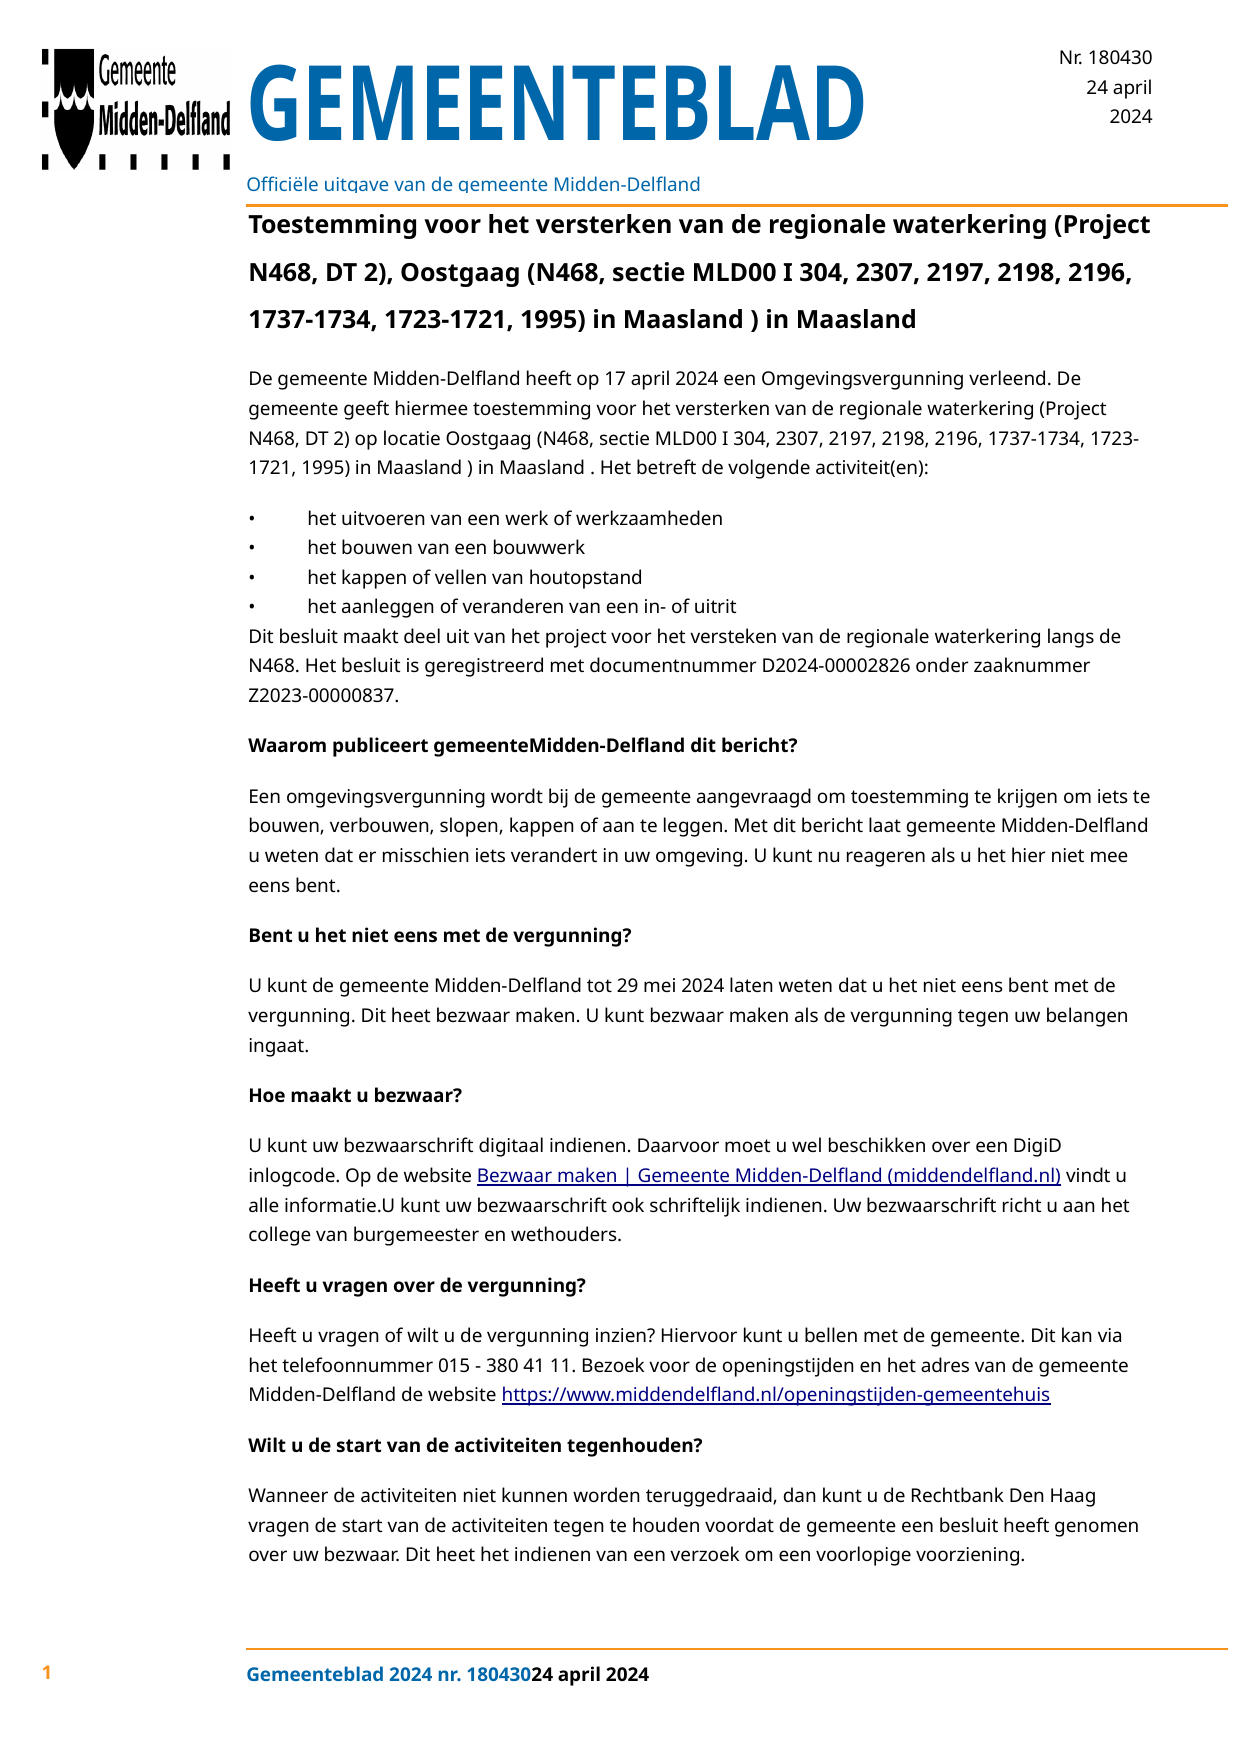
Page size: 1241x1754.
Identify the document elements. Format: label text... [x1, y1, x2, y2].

text U kunt de gemeente Midden-Delfland tot 29 mei 2024 laten weten dat u het niet eens bent met de vergunning. Dit heet bezwaar maken. U kunt bezwaar maken als de vergunning tegen uw belangen ingaat. [248, 973, 1152, 1057]
list het bouwen van een bouwwerk [248, 534, 1152, 560]
picture [41, 47, 231, 172]
list het uitvoeren van een werk of werkzaamheden [248, 505, 1152, 530]
text U kunt uw bezwaarschrift digitaal indienen. Daarvoor moet u wel beschikken over een DigiD inlogcode. Op de website Bezwaar maken | Gemeente Midden-Delfland (middendelfland.nl) vindt u alle informatie.U kunt uw bezwaarschrift ook schriftelijk indienen. Uw bezwaarschrift richt u aan het college van burgemeester en wethouders. [248, 1133, 1152, 1247]
text Waarom publiceert gemeenteMidden-Delfland dit bericht? [248, 733, 1152, 758]
text Dit besluit maakt deel uit van het project voor het versteken van de regionale waterkering langs de N468. Het besluit is geregistreerd met documentnummer D2024-00002826 onder zaaknummer Z2023-00000837. [248, 623, 1152, 708]
list het aanleggen of veranderen van een in- of uitrit [248, 593, 1152, 619]
text Wanneer de activiteiten niet kunnen worden teruggedraaid, dan kunt u de Rechtbank Den Haag vragen de start van de activiteiten tegen te houden voordat de gemeente een besluit heeft genomen over uw bezwaar. Dit heet het indienen van een verzoek om een voorlopige voorziening. [248, 1482, 1152, 1567]
text Hoe maakt u bezwaar? [248, 1082, 1152, 1108]
list het kappen of vellen van houtopstand [248, 564, 1152, 589]
text Wilt u de start van de activiteiten tegenhouden? [248, 1432, 1152, 1457]
text Een omgevingsvergunning wordt bij de gemeente aangevraagd om toestemming te krijgen om iets te bouwen, verbouwen, slopen, kappen of aan te leggen. Met dit bericht laat gemeente Midden-Delfland u weten dat er misschien iets verandert in uw omgeving. U kunt nu reageren als u het hier niet mee eens bent. [248, 783, 1152, 897]
text De gemeente Midden-Delfland heeft op 17 april 2024 een Omgevingsvergunning verleend. De gemeente geeft hiermee toestemming voor het versterken van de regionale waterkering (Project N468, DT 2) op locatie Oostgaag (N468, sectie MLD00 I 304, 2307, 2197, 2198, 2196, 1737-1734, 1723-1721, 1995) in Maasland ) in Maasland . Het betreft de volgende activiteit(en): [248, 366, 1152, 480]
text Toestemming voor het versterken van de regionale waterkering (Project N468, DT 2), Oostgaag (N468, sectie MLD00 I 304, 2307, 2197, 2198, 2196, 1737-1734, 1723-1721, 1995) in Maasland ) in Maasland [248, 207, 1152, 336]
text Bent u het niet eens met de vergunning? [248, 922, 1152, 948]
text Heeft u vragen over de vergunning? [248, 1272, 1152, 1297]
text Heeft u vragen of wilt u de vergunning inzien? Hiervoor kunt u bellen met de gemeente. Dit kan via het telefoonnummer 015 - 380 41 11. Bezoek voor de openingstijden en het adres van de gemeente Midden-Delfland de website https://www.middendelfland.nl/openingstijden-gemeentehuis [248, 1322, 1152, 1407]
